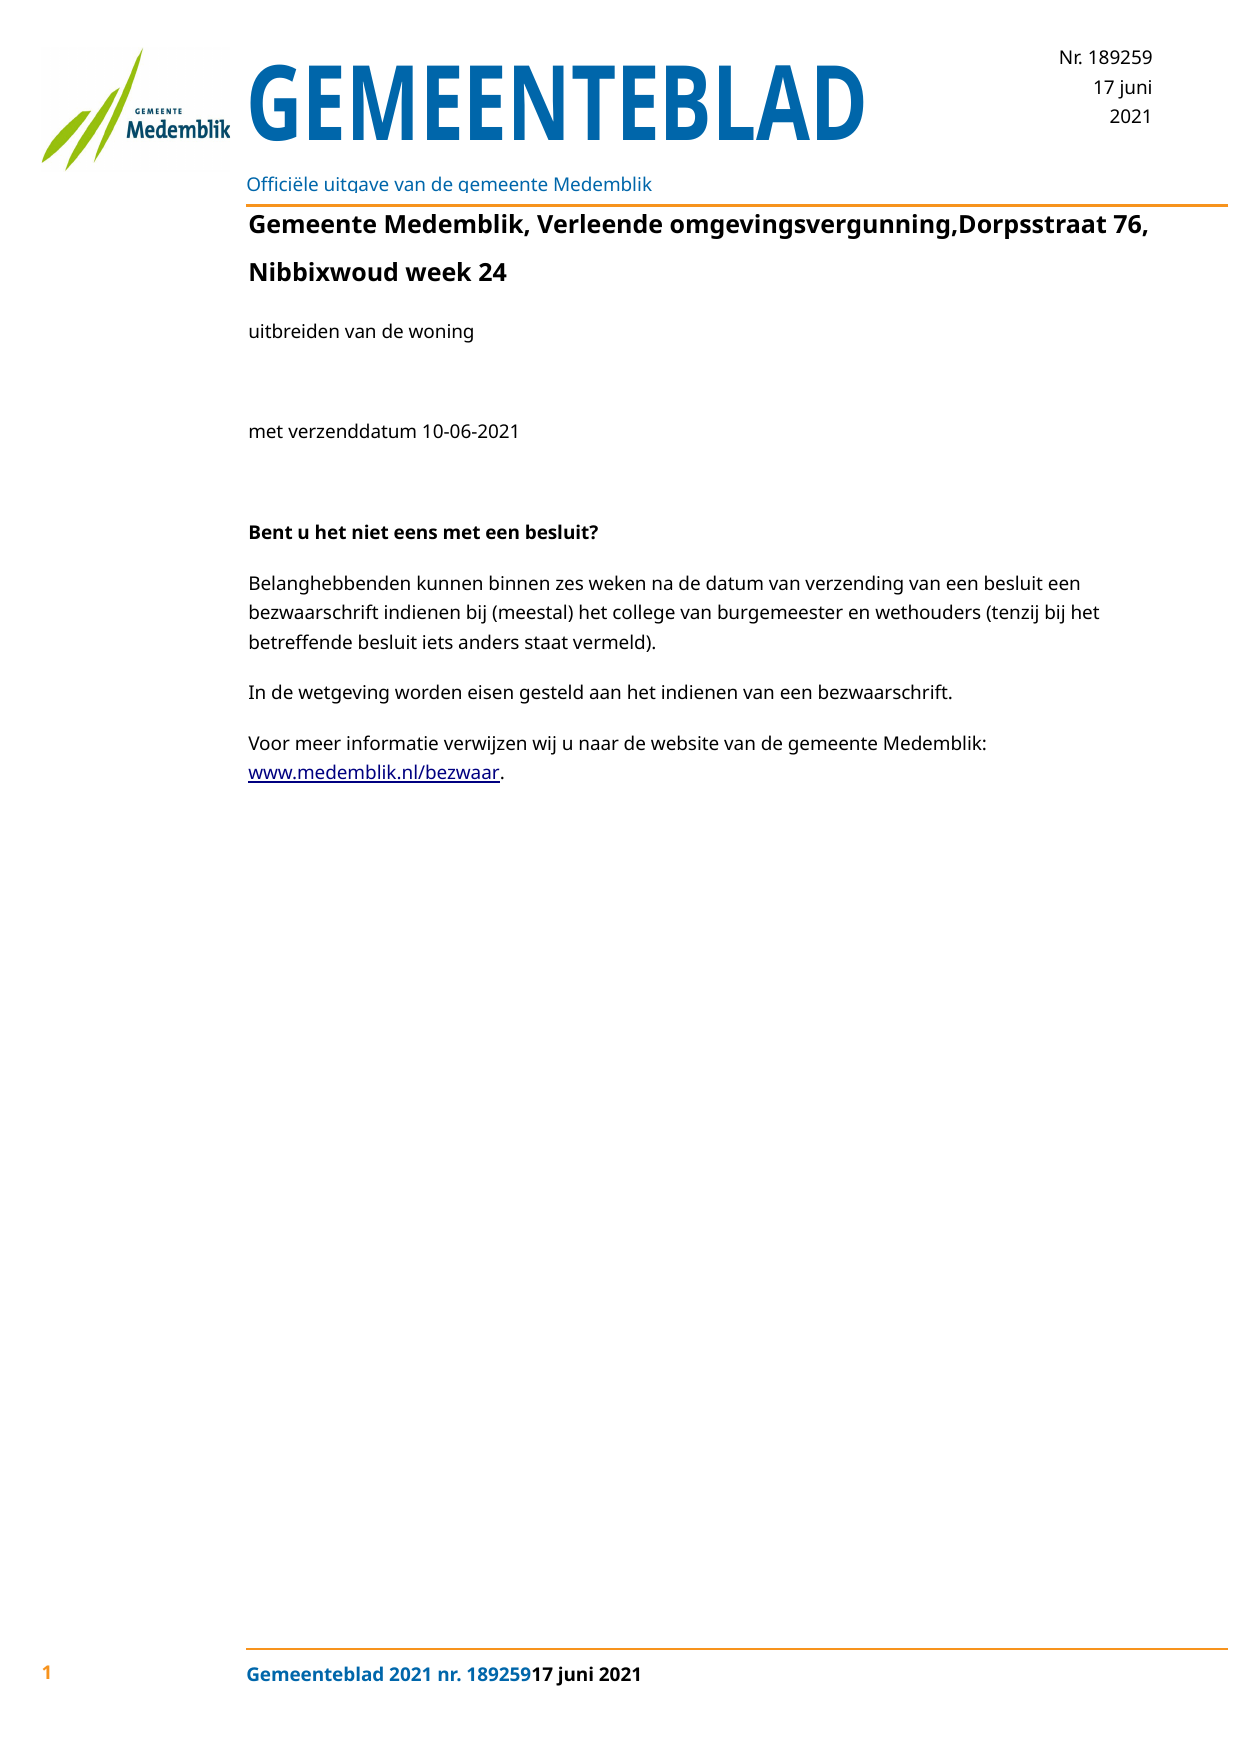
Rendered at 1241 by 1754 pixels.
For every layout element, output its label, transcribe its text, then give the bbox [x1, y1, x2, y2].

text Belanghebbenden kunnen binnen zes weken na de datum van verzending van een besluit een bezwaarschrift indienen bij (meestal) het college van burgemeester en wethouders (tenzij bij het betreffende besluit iets anders staat vermeld). [248, 570, 1152, 655]
text met verzenddatum 10-06-2021 [248, 419, 1152, 444]
text uitbreiden van de woning [248, 318, 1152, 344]
text Voor meer informatie verwijzen wij u naar de website van de gemeente Medemblik: www.medemblik.nl/bezwaar. [248, 730, 1152, 785]
text Gemeente Medemblik, Verleende omgevingsvergunning,Dorpsstraat 76, Nibbixwoud week 24 [248, 207, 1152, 288]
text In de wetgeving worden eisen gesteld aan het indienen van een bezwaarschrift. [248, 679, 1152, 705]
picture [41, 47, 231, 172]
text Bent u het niet eens met een besluit? [248, 519, 1152, 545]
